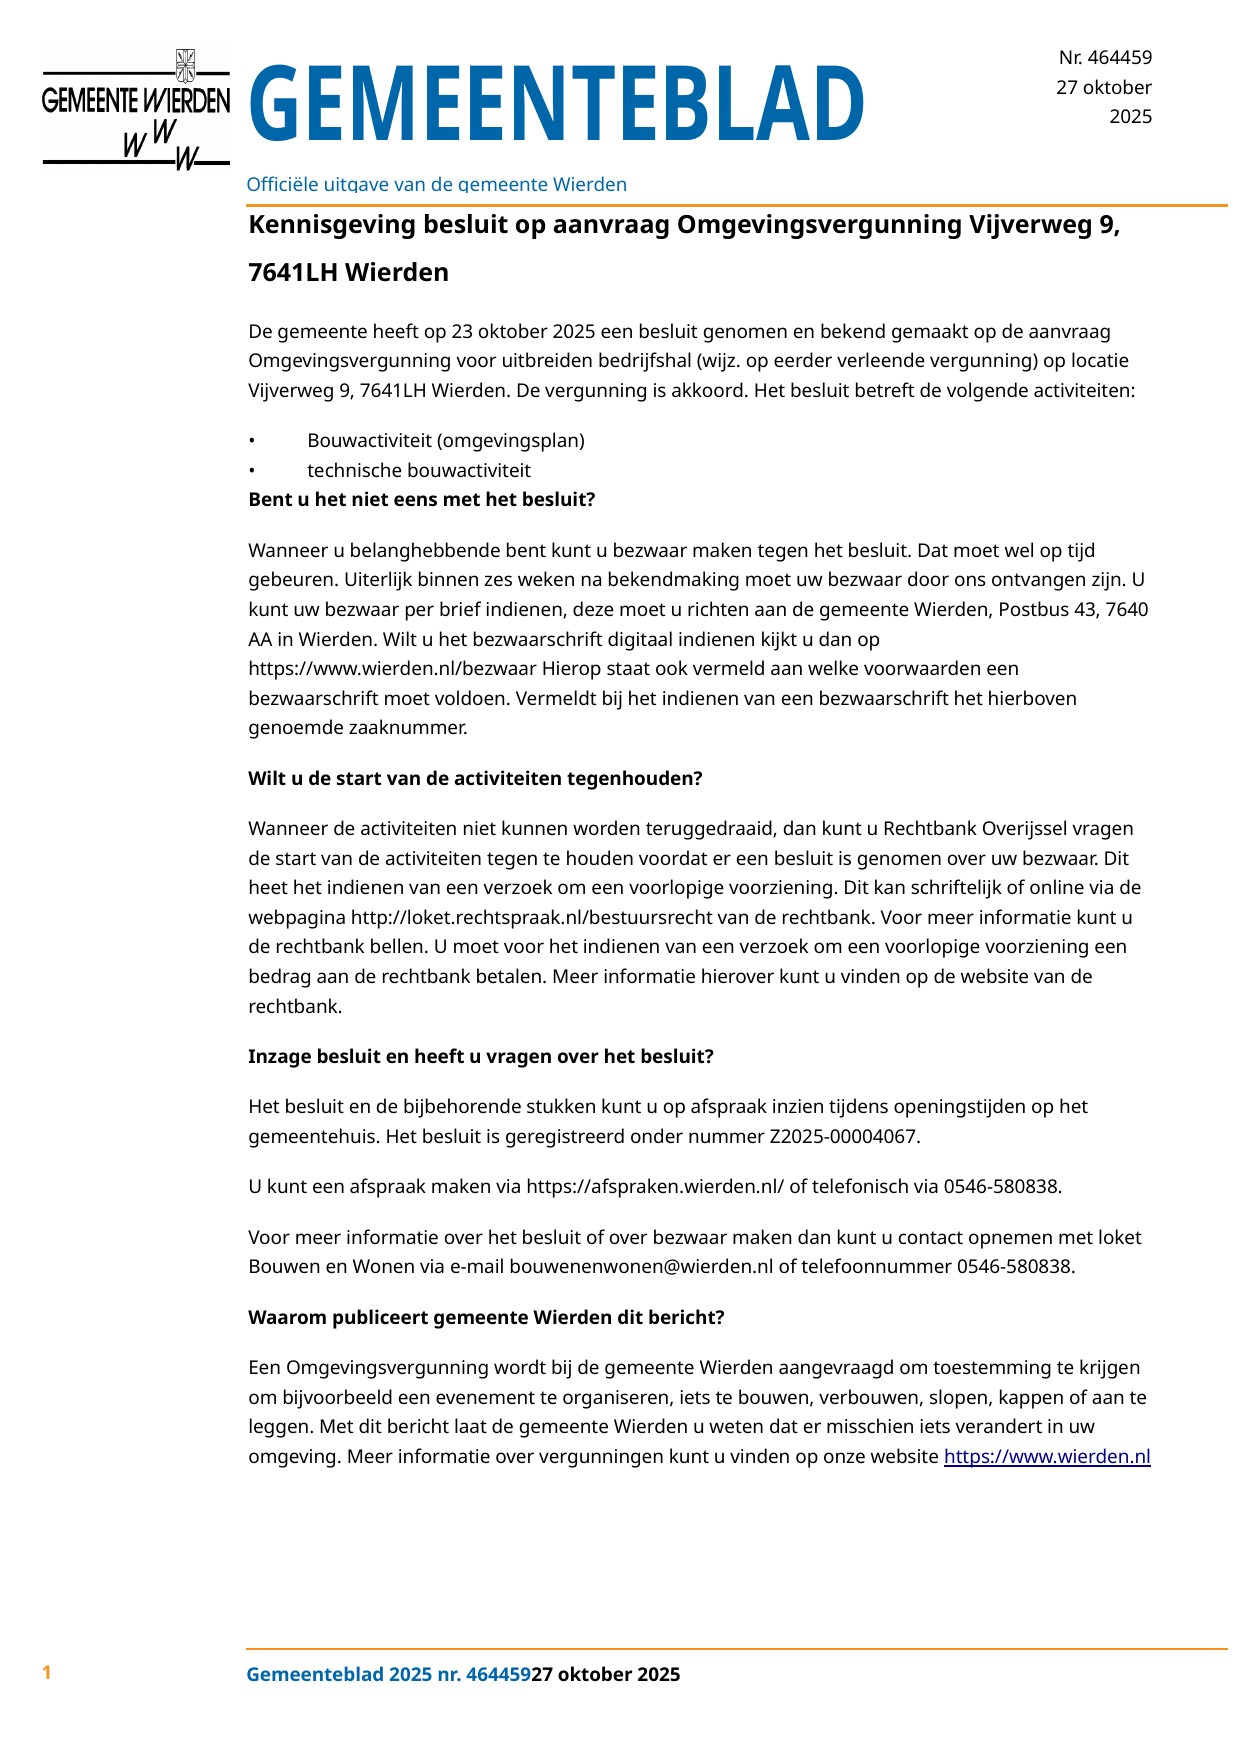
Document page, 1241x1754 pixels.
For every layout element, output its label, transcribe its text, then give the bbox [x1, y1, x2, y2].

text Het besluit en de bijbehorende stukken kunt u op afspraak inzien tijdens openingstijden op het gemeentehuis. Het besluit is geregistreerd onder nummer Z2025-00004067. [248, 1094, 1152, 1149]
text Een Omgevingsvergunning wordt bij de gemeente Wierden aangevraagd om toestemming te krijgen om bijvoorbeeld een evenement te organiseren, iets te bouwen, verbouwen, slopen, kappen of aan te leggen. Met dit bericht laat de gemeente Wierden u weten dat er misschien iets verandert in uw omgeving. Meer informatie over vergunningen kunt u vinden op onze website https://www.wierden.nl [248, 1354, 1152, 1469]
list Bouwactiviteit (omgevingsplan) [248, 427, 1152, 453]
picture [41, 47, 231, 172]
text Voor meer informatie over het besluit of over bezwaar maken dan kunt u contact opnemen met loket Bouwen en Wonen via e-mail bouwenenwonen@wierden.nl of telefoonnummer 0546-580838. [248, 1224, 1152, 1279]
list technische bouwactiviteit [248, 457, 1152, 483]
text Wanneer de activiteiten niet kunnen worden teruggedraaid, dan kunt u Rechtbank Overijssel vragen de start van de activiteiten tegen te houden voordat er een besluit is genomen over uw bezwaar. Dit heet het indienen van een verzoek om een voorlopige voorziening. Dit kan schriftelijk of online via de webpagina http://loket.rechtspraak.nl/bestuursrecht van de rechtbank. Voor meer informatie kunt u de rechtbank bellen. U moet voor het indienen van een verzoek om een voorlopige voorziening een bedrag aan de rechtbank betalen. Meer informatie hierover kunt u vinden op de website van de rechtbank. [248, 815, 1152, 1019]
text U kunt een afspraak maken via https://afspraken.wierden.nl/ of telefonisch via 0546-580838. [248, 1174, 1152, 1199]
text Bent u het niet eens met het besluit? [248, 487, 1152, 512]
text Waarom publiceert gemeente Wierden dit bericht? [248, 1304, 1152, 1330]
text Wilt u de start van de activiteiten tegenhouden? [248, 765, 1152, 791]
text Inzage besluit en heeft u vragen over het besluit? [248, 1043, 1152, 1069]
text De gemeente heeft op 23 oktober 2025 een besluit genomen en bekend gemaakt op de aanvraag Omgevingsvergunning voor uitbreiden bedrijfshal (wijz. op eerder verleende vergunning) op locatie Vijverweg 9, 7641LH Wierden. De vergunning is akkoord. Het besluit betreft de volgende activiteiten: [248, 318, 1152, 403]
text Wanneer u belanghebbende bent kunt u bezwaar maken tegen het besluit. Dat moet wel op tijd gebeuren. Uiterlijk binnen zes weken na bekendmaking moet uw bezwaar door ons ontvangen zijn. U kunt uw bezwaar per brief indienen, deze moet u richten aan de gemeente Wierden, Postbus 43, 7640 AA in Wierden. Wilt u het bezwaarschrift digitaal indienen kijkt u dan op https://www.wierden.nl/bezwaar Hierop staat ook vermeld aan welke voorwaarden een bezwaarschrift moet voldoen. Vermeldt bij het indienen van een bezwaarschrift het hierboven genoemde zaaknummer. [248, 537, 1152, 740]
text Kennisgeving besluit op aanvraag Omgevingsvergunning Vijverweg 9, 7641LH Wierden [248, 207, 1152, 288]
